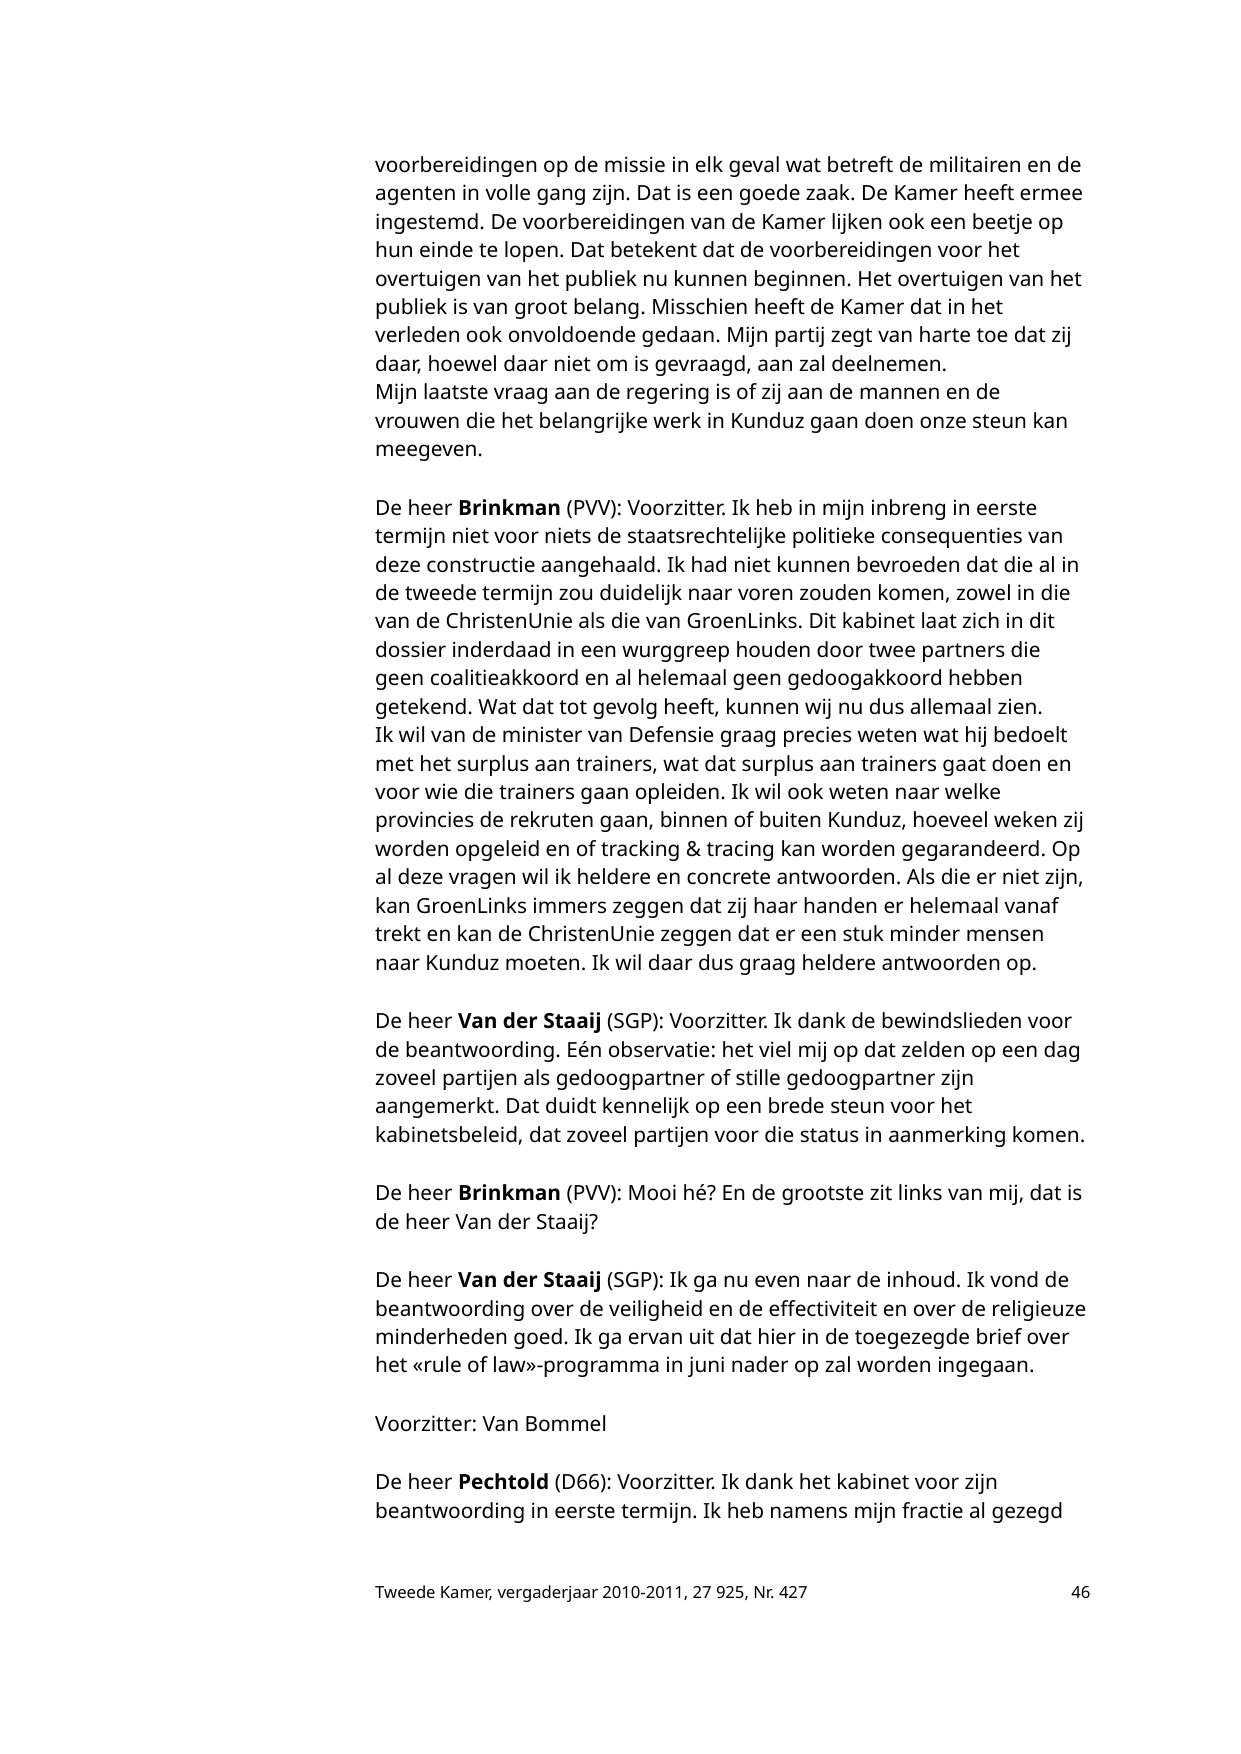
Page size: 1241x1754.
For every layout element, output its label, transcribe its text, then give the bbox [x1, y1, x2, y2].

text De heer Brinkman (PVV): Voorzitter. Ik heb in mijn inbreng in eerste termijn niet voor niets de staatsrechtelijke politieke consequenties van deze constructie aangehaald. Ik had niet kunnen bevroeden dat die al in de tweede termijn zou duidelijk naar voren zouden komen, zowel in die van de ChristenUnie als die van GroenLinks. Dit kabinet laat zich in dit dossier inderdaad in een wurggreep houden door twee partners die geen coalitieakkoord en al helemaal geen gedoogakkoord hebben getekend. Wat dat tot gevolg heeft, kunnen wij nu dus allemaal zien. [375, 493, 1090, 720]
text De heer Brinkman (PVV): Mooi hé? En de grootste zit links van mij, dat is de heer Van der Staaij? [375, 1178, 1090, 1235]
text De heer Van der Staaij (SGP): Voorzitter. Ik dank de bewindslieden voor de beantwoording. Eén observatie: het viel mij op dat zelden op een dag zoveel partijen als gedoogpartner of stille gedoogpartner zijn aangemerkt. Dat duidt kennelijk op een brede steun voor het kabinetsbeleid, dat zoveel partijen voor die status in aanmerking komen. [375, 1006, 1090, 1148]
text Ik wil van de minister van Defensie graag precies weten wat hij bedoelt met het surplus aan trainers, wat dat surplus aan trainers gaat doen en voor wie die trainers gaan opleiden. Ik wil ook weten naar welke provincies de rekruten gaan, binnen of buiten Kunduz, hoeveel weken zij worden opgeleid en of tracking & tracing kan worden gegarandeerd. Op al deze vragen wil ik heldere en concrete antwoorden. Als die er niet zijn, kan GroenLinks immers zeggen dat zij haar handen er helemaal vanaf trekt en kan de ChristenUnie zeggen dat er een stuk minder mensen naar Kunduz moeten. Ik wil daar dus graag heldere antwoorden op. [375, 720, 1090, 976]
text Voorzitter: Van Bommel [375, 1409, 1090, 1437]
text De heer Pechtold (D66): Voorzitter. Ik dank het kabinet voor zijn beantwoording in eerste termijn. Ik heb namens mijn fractie al gezegd [375, 1467, 1090, 1524]
text De heer Van der Staaij (SGP): Ik ga nu even naar de inhoud. Ik vond de beantwoording over de veiligheid en de effectiviteit en over de religieuze minderheden goed. Ik ga ervan uit dat hier in de toegezegde brief over het «rule of law»-programma in juni nader op zal worden ingegaan. [375, 1265, 1090, 1379]
text Mijn laatste vraag aan de regering is of zij aan de mannen en de vrouwen die het belangrijke werk in Kunduz gaan doen onze steun kan meegeven. [375, 377, 1090, 463]
text voorbereidingen op de missie in elk geval wat betreft de militairen en de agenten in volle gang zijn. Dat is een goede zaak. De Kamer heeft ermee ingestemd. De voorbereidingen van de Kamer lijken ook een beetje op hun einde te lopen. Dat betekent dat de voorbereidingen voor het overtuigen van het publiek nu kunnen beginnen. Het overtuigen van het publiek is van groot belang. Misschien heeft de Kamer dat in het verleden ook onvoldoende gedaan. Mijn partij zegt van harte toe dat zij daar, hoewel daar niet om is gevraagd, aan zal deelnemen. [375, 150, 1090, 377]
